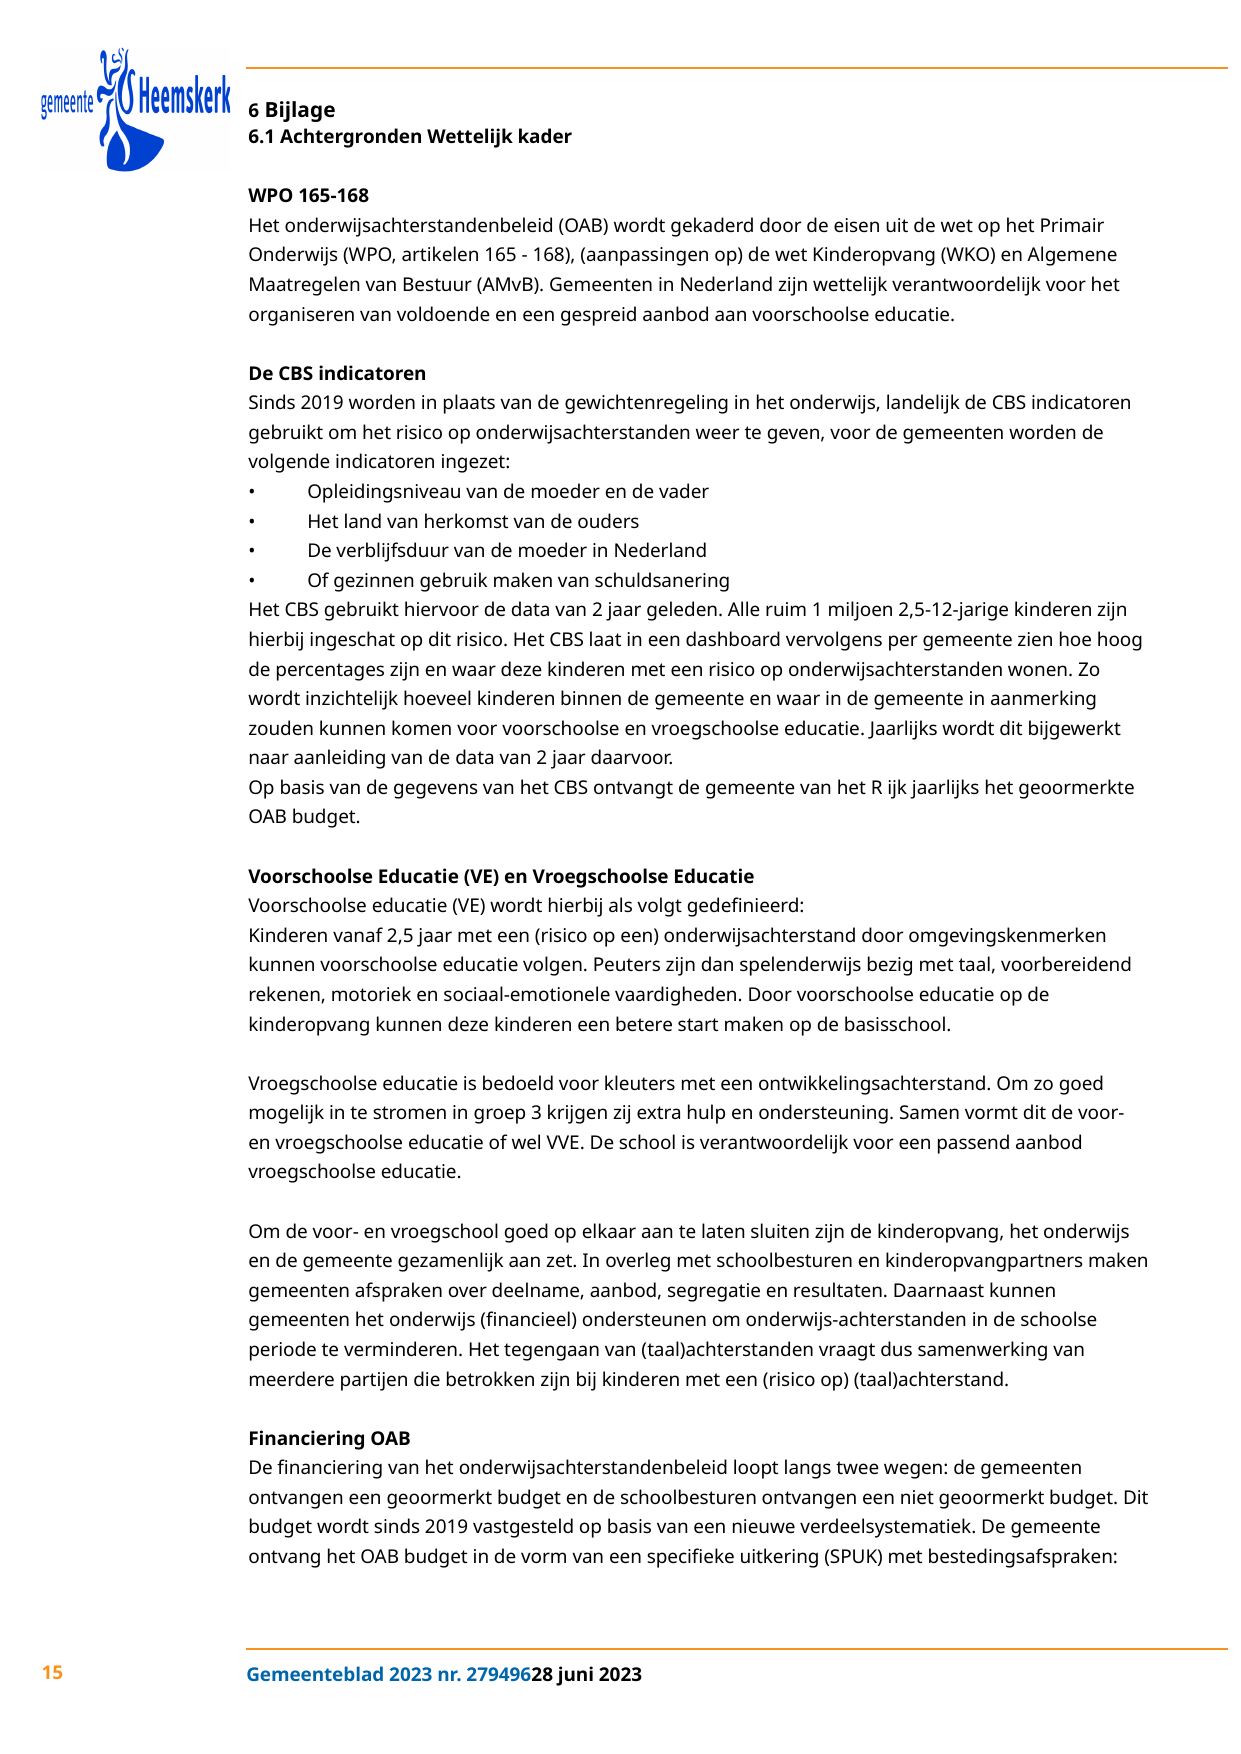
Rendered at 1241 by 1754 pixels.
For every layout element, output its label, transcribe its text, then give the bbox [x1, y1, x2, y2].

text Kinderen vanaf 2,5 jaar met een (risico op een) onderwijsachterstand door omgevingskenmerken kunnen voorschoolse educatie volgen. Peuters zijn dan spelenderwijs bezig met taal, voorbereidend rekenen, motoriek en sociaal-emotionele vaardigheden. Door voorschoolse educatie op de kinderopvang kunnen deze kinderen een betere start maken op de basisschool. [248, 922, 1152, 1037]
text 6.1 Achtergronden Wettelijk kader [248, 123, 1152, 149]
text Op basis van de gegevens van het CBS ontvangt de gemeente van het R ijk jaarlijks het geoormerkte OAB budget. [248, 774, 1152, 829]
text De financiering van het onderwijsachterstandenbeleid loopt langs twee wegen: de gemeenten ontvangen een geoormerkt budget en de schoolbesturen ontvangen een niet geoormerkt budget. Dit budget wordt sinds 2019 vastgesteld op basis van een nieuwe verdeelsystematiek. De gemeente ontvang het OAB budget in de vorm van een specifieke uitkering (SPUK) met bestedingsafspraken: [248, 1454, 1152, 1569]
list Opleidingsniveau van de moeder en de vader [248, 478, 1152, 504]
list De verblijfsduur van de moeder in Nederland [248, 537, 1152, 563]
list Het land van herkomst van de ouders [248, 508, 1152, 534]
list Of gezinnen gebruik maken van schuldsanering [248, 567, 1152, 593]
text Om de voor- en vroegschool goed op elkaar aan te laten sluiten zijn de kinderopvang, het onderwijs en de gemeente gezamenlijk aan zet. In overleg met schoolbesturen en kinderopvangpartners maken gemeenten afspraken over deelname, aanbod, segregatie en resultaten. Daarnaast kunnen gemeenten het onderwijs (financieel) ondersteunen om onderwijs-achterstanden in de schoolse periode te verminderen. Het tegengaan van (taal)achterstanden vraagt dus samenwerking van meerdere partijen die betrokken zijn bij kinderen met een (risico op) (taal)achterstand. [248, 1218, 1152, 1392]
text Vroegschoolse educatie is bedoeld voor kleuters met een ontwikkelingsachterstand. Om zo goed mogelijk in te stromen in groep 3 krijgen zij extra hulp en ondersteuning. Samen vormt dit de voor- en vroegschoolse educatie of wel VVE. De school is verantwoordelijk voor een passend aanbod vroegschoolse educatie. [248, 1070, 1152, 1184]
text Het CBS gebruikt hiervoor de data van 2 jaar geleden. Alle ruim 1 miljoen 2,5-12-jarige kinderen zijn hierbij ingeschat op dit risico. Het CBS laat in een dashboard vervolgens per gemeente zien hoe hoog de percentages zijn en waar deze kinderen met een risico op onderwijsachterstanden wonen. Zo wordt inzichtelijk hoeveel kinderen binnen de gemeente en waar in de gemeente in aanmerking zouden kunnen komen voor voorschoolse en vroegschoolse educatie. Jaarlijks wordt dit bijgewerkt naar aanleiding van de data van 2 jaar daarvoor. [248, 597, 1152, 770]
text Sinds 2019 worden in plaats van de gewichtenregeling in het onderwijs, landelijk de CBS indicatoren gebruikt om het risico op onderwijsachterstanden weer te geven, voor de gemeenten worden de volgende indicatoren ingezet: [248, 389, 1152, 474]
text Voorschoolse Educatie (VE) en Vroegschoolse Educatie [248, 863, 1152, 889]
picture [41, 47, 231, 172]
text Voorschoolse educatie (VE) wordt hierbij als volgt gedefinieerd: [248, 892, 1152, 918]
text WPO 165-168 [248, 182, 1152, 208]
text Het onderwijsachterstandenbeleid (OAB) wordt gekaderd door de eisen uit de wet op het Primair Onderwijs (WPO, artikelen 165 - 168), (aanpassingen op) de wet Kinderopvang (WKO) en Algemene Maatregelen van Bestuur (AMvB). Gemeenten in Nederland zijn wettelijk verantwoordelijk voor het organiseren van voldoende en een gespreid aanbod aan voorschoolse educatie. [248, 212, 1152, 327]
text De CBS indicatoren [248, 360, 1152, 386]
text Financiering OAB [248, 1425, 1152, 1451]
text 6 Bijlage [248, 95, 1152, 123]
